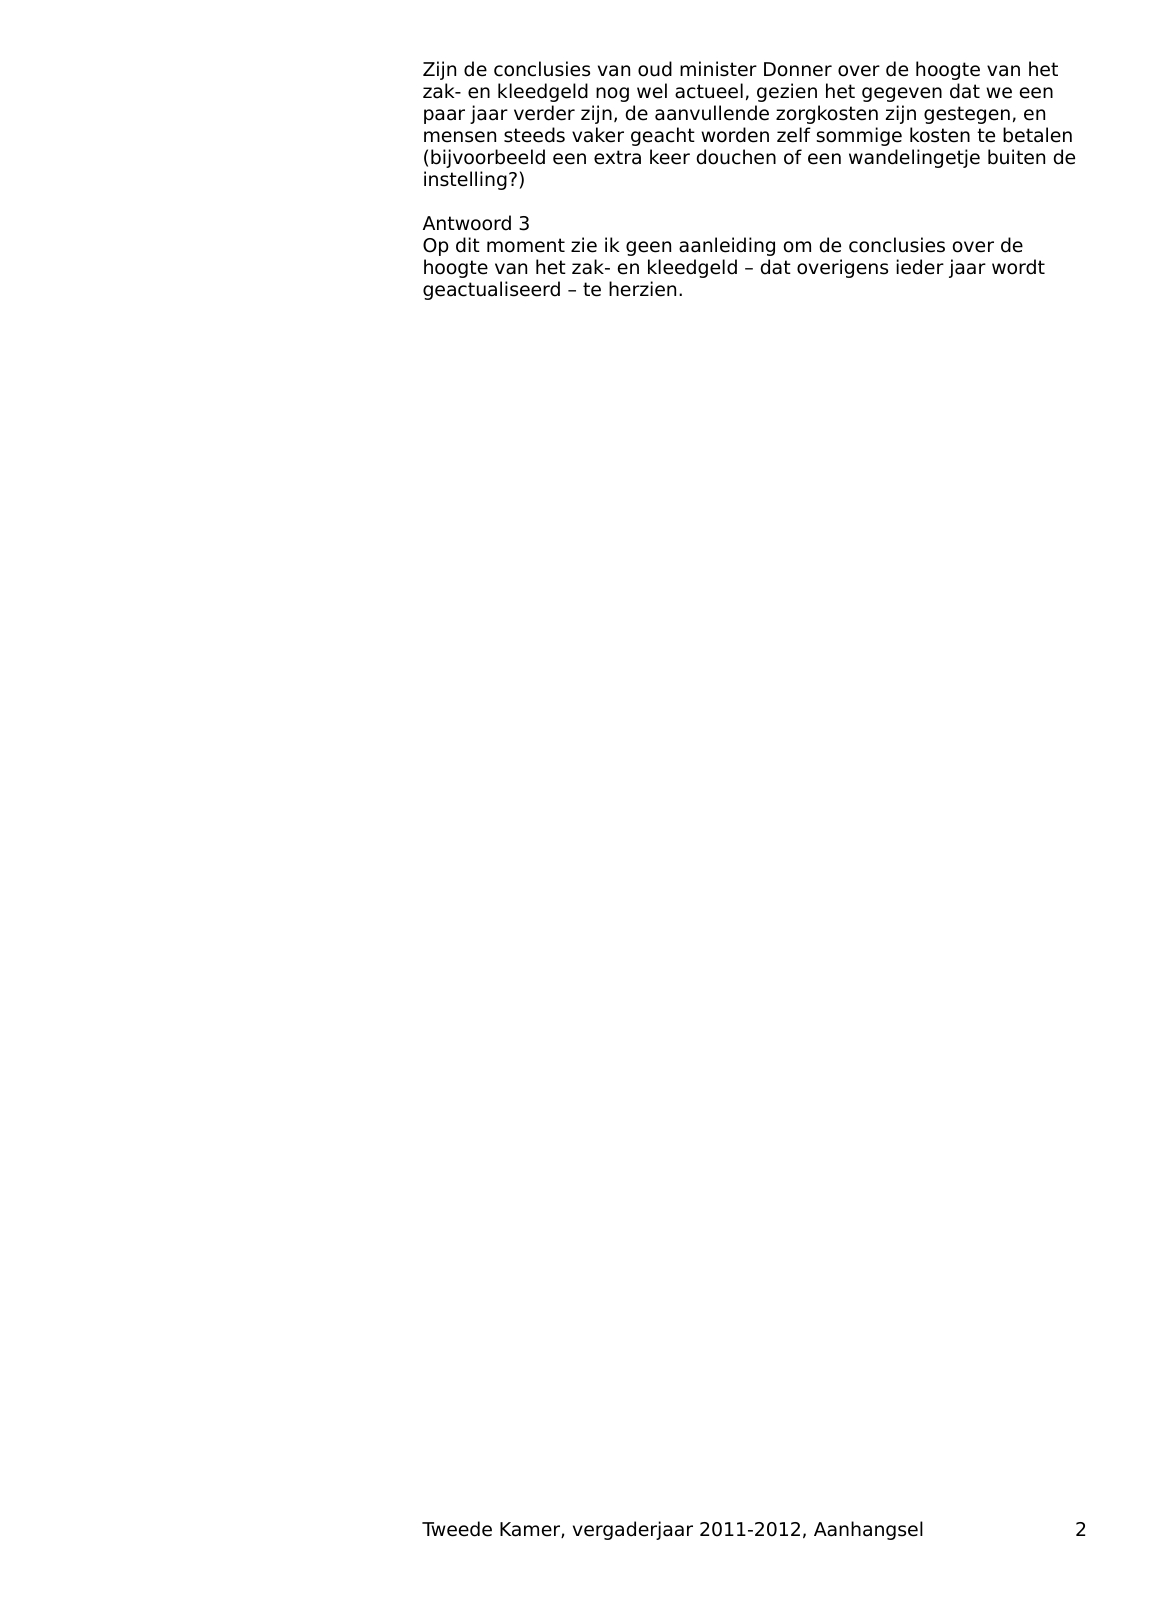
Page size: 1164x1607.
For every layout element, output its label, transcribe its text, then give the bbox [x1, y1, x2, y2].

text Zijn de conclusies van oud minister Donner over de hoogte van het zak- en kleedgeld nog wel actueel, gezien het gegeven dat we een paar jaar verder zijn, de aanvullende zorgkosten zijn gestegen, en mensen steeds vaker geacht worden zelf sommige kosten te betalen (bijvoorbeeld een extra keer douchen of een wandelingetje buiten de instelling?) [422, 59, 1087, 191]
text Op dit moment zie ik geen aanleiding om de conclusies over de hoogte van het zak- en kleedgeld – dat overigens ieder jaar wordt geactualiseerd – te herzien. [422, 235, 1087, 301]
text Antwoord 3 [422, 213, 1087, 235]
